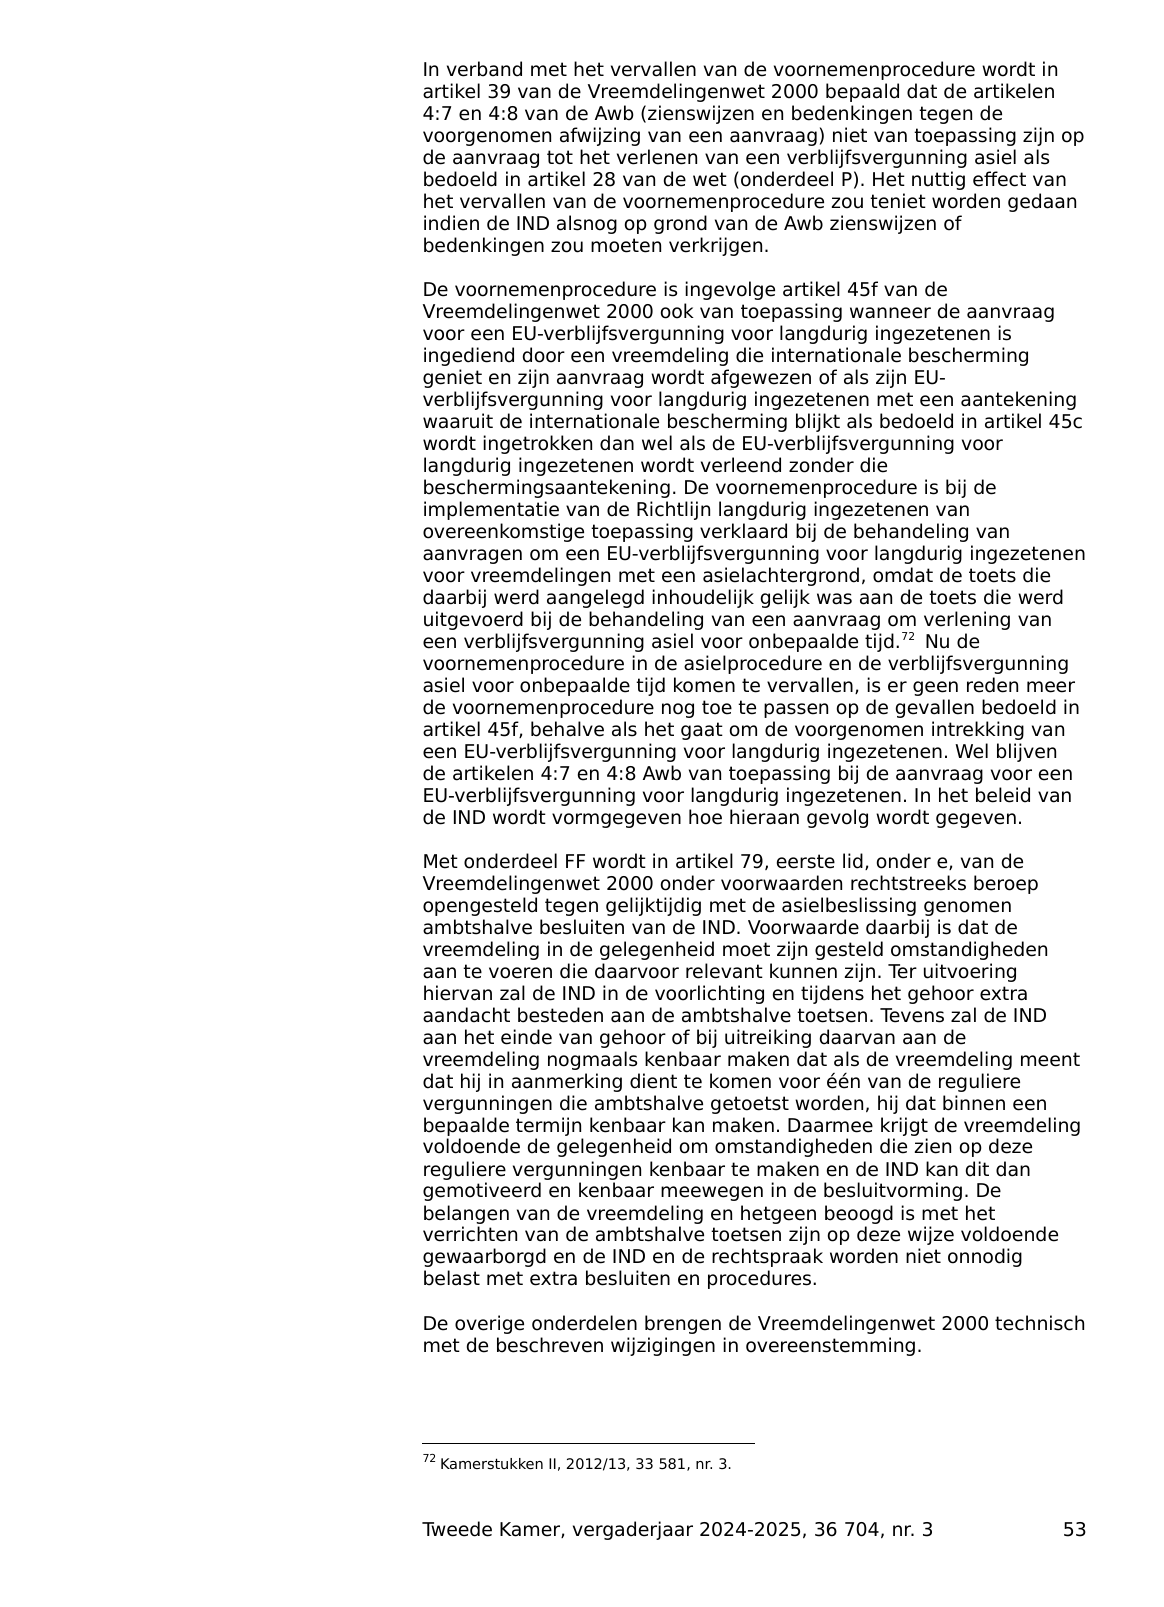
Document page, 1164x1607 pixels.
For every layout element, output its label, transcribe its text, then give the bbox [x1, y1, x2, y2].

text Kamerstukken II, 2012/13, 33 581, nr. 3. [422, 1452, 1087, 1474]
text De voornemenprocedure is ingevolge artikel 45f van de Vreemdelingenwet 2000 ook van toepassing wanneer de aanvraag voor een EU-verblijfsvergunning voor langdurig ingezetenen is ingediend door een vreemdeling die internationale bescherming geniet en zijn aanvraag wordt afgewezen of als zijn EU-verblijfsvergunning voor langdurig ingezetenen met een aantekening waaruit de internationale bescherming blijkt als bedoeld in artikel 45c wordt ingetrokken dan wel als de EU-verblijfsvergunning voor langdurig ingezetenen wordt verleend zonder die beschermingsaantekening. De voornemenprocedure is bij de implementatie van de Richtlijn langdurig ingezetenen van overeenkomstige toepassing verklaard bij de behandeling van aanvragen om een EU-verblijfsvergunning voor langdurig ingezetenen voor vreemdelingen met een asielachtergrond, omdat de toets die daarbij werd aangelegd inhoudelijk gelijk was aan de toets die werd uitgevoerd bij de behandeling van een aanvraag om verlening van een verblijfsvergunning asiel voor onbepaalde tijd. Nu de voornemenprocedure in de asielprocedure en de verblijfsvergunning asiel voor onbepaalde tijd komen te vervallen, is er geen reden meer de voornemenprocedure nog toe te passen op de gevallen bedoeld in artikel 45f, behalve als het gaat om de voorgenomen intrekking van een EU-verblijfsvergunning voor langdurig ingezetenen. Wel blijven de artikelen 4:7 en 4:8 Awb van toepassing bij de aanvraag voor een EU-verblijfsvergunning voor langdurig ingezetenen. In het beleid van de IND wordt vormgegeven hoe hieraan gevolg wordt gegeven. [422, 279, 1087, 828]
text In verband met het vervallen van de voornemenprocedure wordt in artikel 39 van de Vreemdelingenwet 2000 bepaald dat de artikelen 4:7 en 4:8 van de Awb (zienswijzen en bedenkingen tegen de voorgenomen afwijzing van een aanvraag) niet van toepassing zijn op de aanvraag tot het verlenen van een verblijfsvergunning asiel als bedoeld in artikel 28 van de wet (onderdeel P). Het nuttig effect van het vervallen van de voornemenprocedure zou teniet worden gedaan indien de IND alsnog op grond van de Awb zienswijzen of bedenkingen zou moeten verkrijgen. [422, 59, 1087, 257]
text De overige onderdelen brengen de Vreemdelingenwet 2000 technisch met de beschreven wijzigingen in overeenstemming. [422, 1312, 1087, 1356]
text Met onderdeel FF wordt in artikel 79, eerste lid, onder e, van de Vreemdelingenwet 2000 onder voorwaarden rechtstreeks beroep opengesteld tegen gelijktijdig met de asielbeslissing genomen ambtshalve besluiten van de IND. Voorwaarde daarbij is dat de vreemdeling in de gelegenheid moet zijn gesteld omstandigheden aan te voeren die daarvoor relevant kunnen zijn. Ter uitvoering hiervan zal de IND in de voorlichting en tijdens het gehoor extra aandacht besteden aan de ambtshalve toetsen. Tevens zal de IND aan het einde van gehoor of bij uitreiking daarvan aan de vreemdeling nogmaals kenbaar maken dat als de vreemdeling meent dat hij in aanmerking dient te komen voor één van de reguliere vergunningen die ambtshalve getoetst worden, hij dat binnen een bepaalde termijn kenbaar kan maken. Daarmee krijgt de vreemdeling voldoende de gelegenheid om omstandigheden die zien op deze reguliere vergunningen kenbaar te maken en de IND kan dit dan gemotiveerd en kenbaar meewegen in de besluitvorming. De belangen van de vreemdeling en hetgeen beoogd is met het verrichten van de ambtshalve toetsen zijn op deze wijze voldoende gewaarborgd en de IND en de rechtspraak worden niet onnodig belast met extra besluiten en procedures. [422, 851, 1087, 1290]
